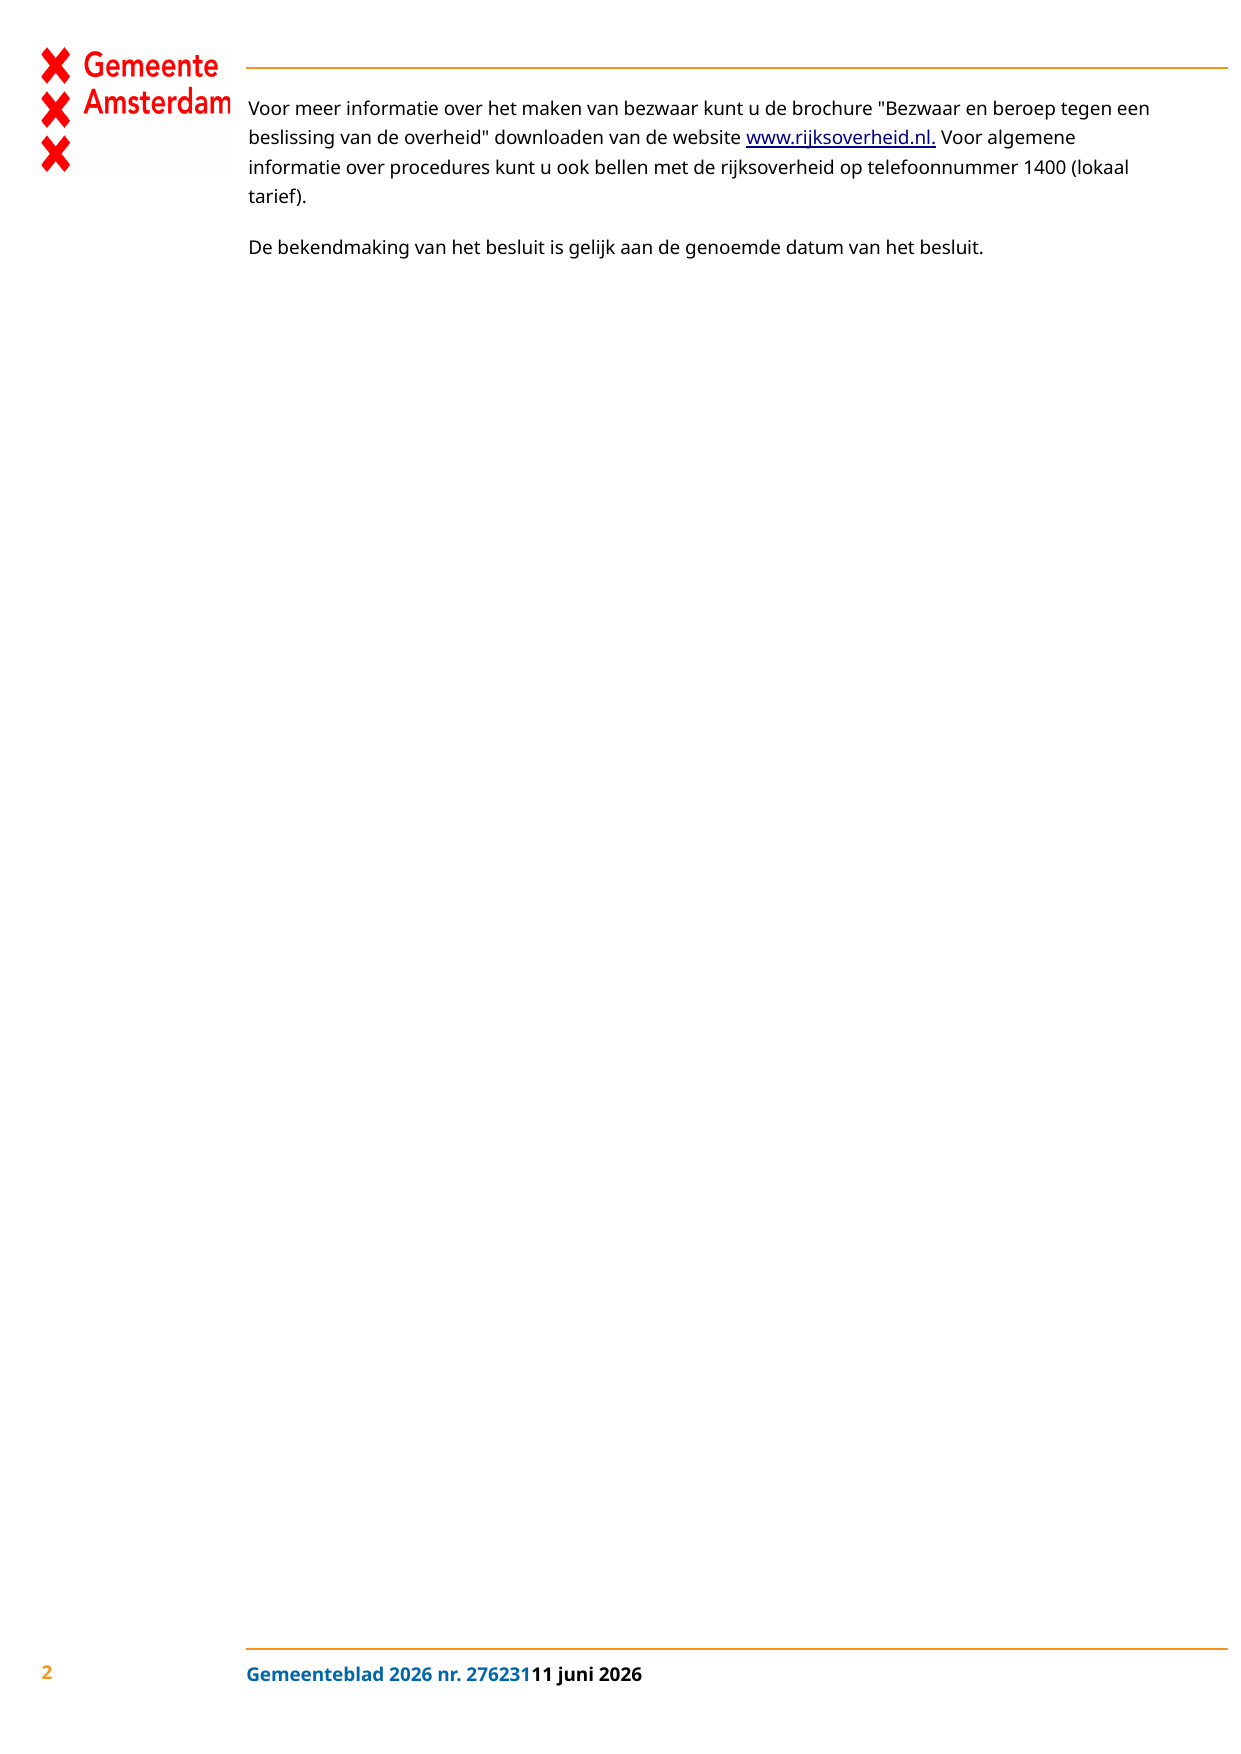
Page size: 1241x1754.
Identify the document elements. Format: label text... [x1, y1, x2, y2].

text De bekendmaking van het besluit is gelijk aan de genoemde datum van het besluit. [248, 234, 1152, 260]
picture [41, 47, 231, 172]
text Voor meer informatie over het maken van bezwaar kunt u de brochure "Bezwaar en beroep tegen een beslissing van de overheid" downloaden van de website www.rijksoverheid.nl. Voor algemene informatie over procedures kunt u ook bellen met de rijksoverheid op telefoonnummer 1400 (lokaal tarief). [248, 95, 1152, 209]
